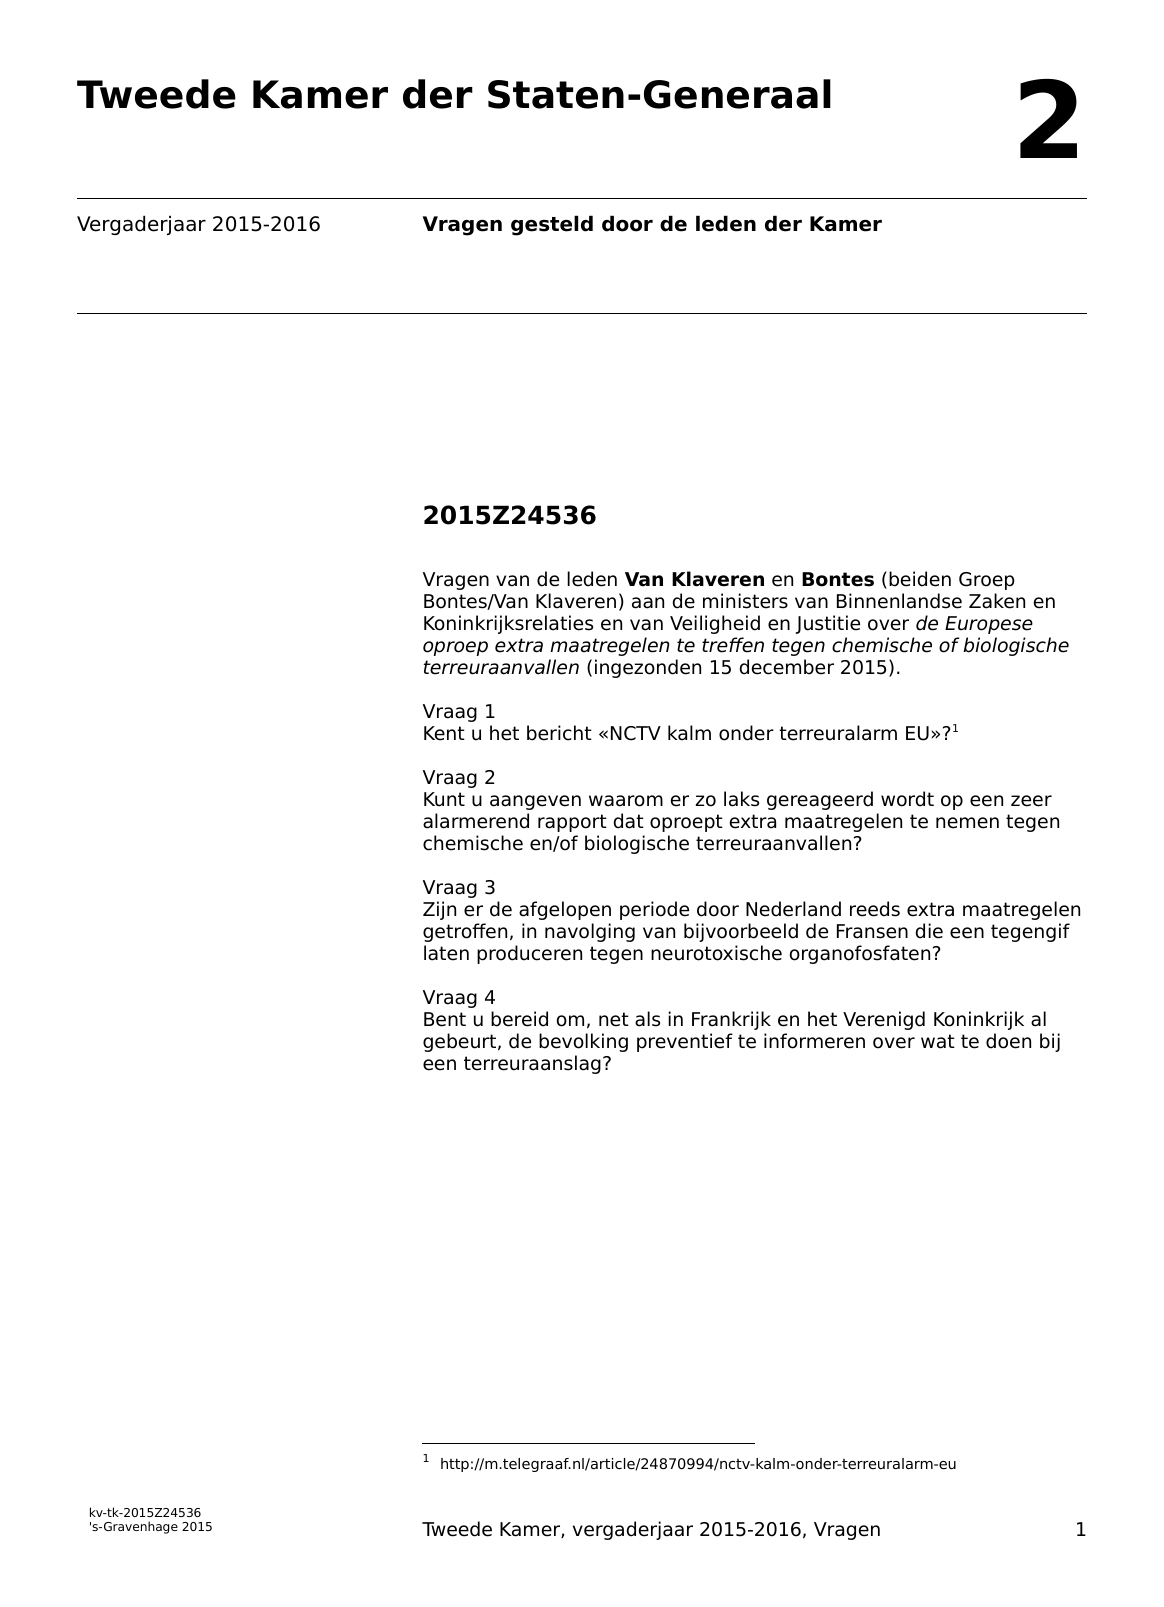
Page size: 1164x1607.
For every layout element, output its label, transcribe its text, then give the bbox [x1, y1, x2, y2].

text Vraag 3 [422, 877, 1087, 899]
text Vraag 2 [422, 767, 1087, 789]
table_header 2 [886, 59, 1087, 198]
text 's-Gravenhage 2015 [88, 1520, 323, 1534]
text Vragen van de leden Van Klaveren en Bontes (beiden Groep Bontes/Van Klaveren) aan de ministers van Binnenlandse Zaken en Koninkrijksrelaties en van Veiligheid en Justitie over de Europese oproep extra maatregelen te treffen tegen chemische of biologische terreuraanvallen (ingezonden 15 december 2015). [422, 569, 1087, 679]
text Vraag 4 [422, 987, 1087, 1009]
text Kent u het bericht «NCTV kalm onder terreuralarm EU»? [422, 723, 1087, 745]
table_cell Vragen gesteld door de leden der Kamer [422, 199, 1087, 313]
text Zijn er de afgelopen periode door Nederland reeds extra maatregelen getroffen, in navolging van bijvoorbeeld de Fransen die een tegengif laten produceren tegen neurotoxische organofosfaten? [422, 899, 1087, 965]
text Vraag 1 [422, 701, 1087, 723]
text Bent u bereid om, net als in Frankrijk en het Verenigd Koninkrijk al gebeurt, de bevolking preventief te informeren over wat te doen bij een terreuraanslag? [422, 1009, 1087, 1075]
text 2015Z24536 [422, 501, 1087, 531]
table_header Tweede Kamer der Staten-Generaal [77, 59, 886, 198]
text kv-tk-2015Z24536 [88, 1506, 323, 1520]
text http://m.telegraaf.nl/article/24870994/nctv-kalm-onder-terreuralarm-eu [422, 1452, 1087, 1474]
table_cell Vergaderjaar 2015-2016 [77, 199, 422, 313]
text Kunt u aangeven waarom er zo laks gereageerd wordt op een zeer alarmerend rapport dat oproept extra maatregelen te nemen tegen chemische en/of biologische terreuraanvallen? [422, 789, 1087, 855]
